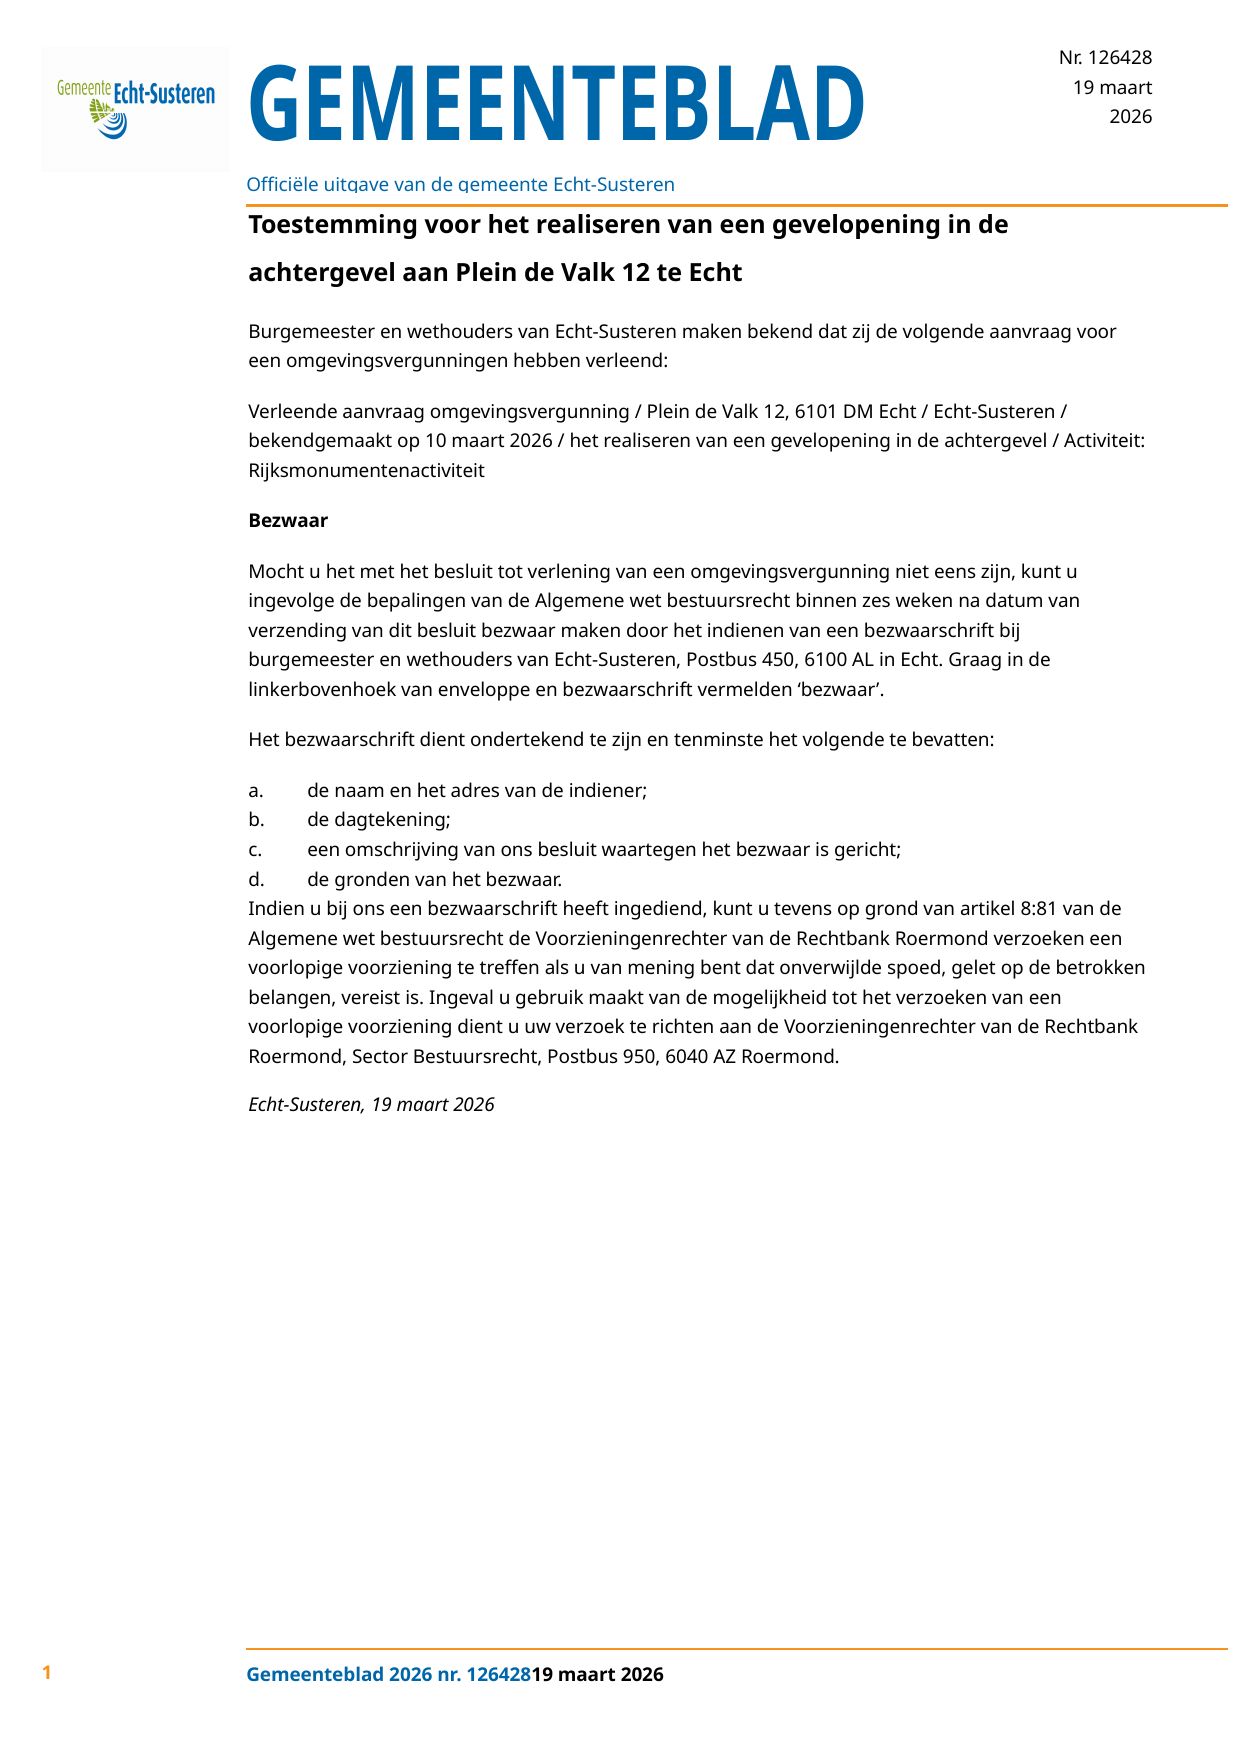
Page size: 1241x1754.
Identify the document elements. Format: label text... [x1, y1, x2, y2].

list een omschrijving van ons besluit waartegen het bezwaar is gericht; [248, 836, 1152, 862]
text Toestemming voor het realiseren van een gevelopening in de achtergevel aan Plein de Valk 12 te Echt [248, 207, 1152, 288]
picture [41, 47, 231, 172]
text Echt-Susteren, 19 maart 2026 [248, 1091, 1152, 1117]
list de dagtekening; [248, 807, 1152, 832]
text Bezwaar [248, 507, 1152, 533]
list de naam en het adres van de indiener; [248, 777, 1152, 803]
text Indien u bij ons een bezwaarschrift heeft ingediend, kunt u tevens op grond van artikel 8:81 van de Algemene wet bestuursrecht de Voorzieningenrechter van de Rechtbank Roermond verzoeken een voorlopige voorziening te treffen als u van mening bent dat onverwijlde spoed, gelet op de betrokken belangen, vereist is. Ingeval u gebruik maakt van de mogelijkheid tot het verzoeken van een voorlopige voorziening dient u uw verzoek te richten aan de Voorzieningenrechter van de Rechtbank Roermond, Sector Bestuursrecht, Postbus 950, 6040 AZ Roermond. [248, 895, 1152, 1069]
text Het bezwaarschrift dient ondertekend te zijn en tenminste het volgende te bevatten: [248, 727, 1152, 752]
text Mocht u het met het besluit tot verlening van een omgevingsvergunning niet eens zijn, kunt u ingevolge de bepalingen van de Algemene wet bestuursrecht binnen zes weken na datum van verzending van dit besluit bezwaar maken door het indienen van een bezwaarschrift bij burgemeester en wethouders van Echt-Susteren, Postbus 450, 6100 AL in Echt. Graag in de linkerbovenhoek van enveloppe en bezwaarschrift vermelden ‘bezwaar’. [248, 558, 1152, 702]
text Verleende aanvraag omgevingsvergunning / Plein de Valk 12, 6101 DM Echt / Echt-Susteren / bekendgemaakt op 10 maart 2026 / het realiseren van een gevelopening in de achtergevel / Activiteit: Rijksmonumentenactiviteit [248, 398, 1152, 483]
text Burgemeester en wethouders van Echt-Susteren maken bekend dat zij de volgende aanvraag voor een omgevingsvergunningen hebben verleend: [248, 318, 1152, 373]
list de gronden van het bezwaar. [248, 866, 1152, 892]
